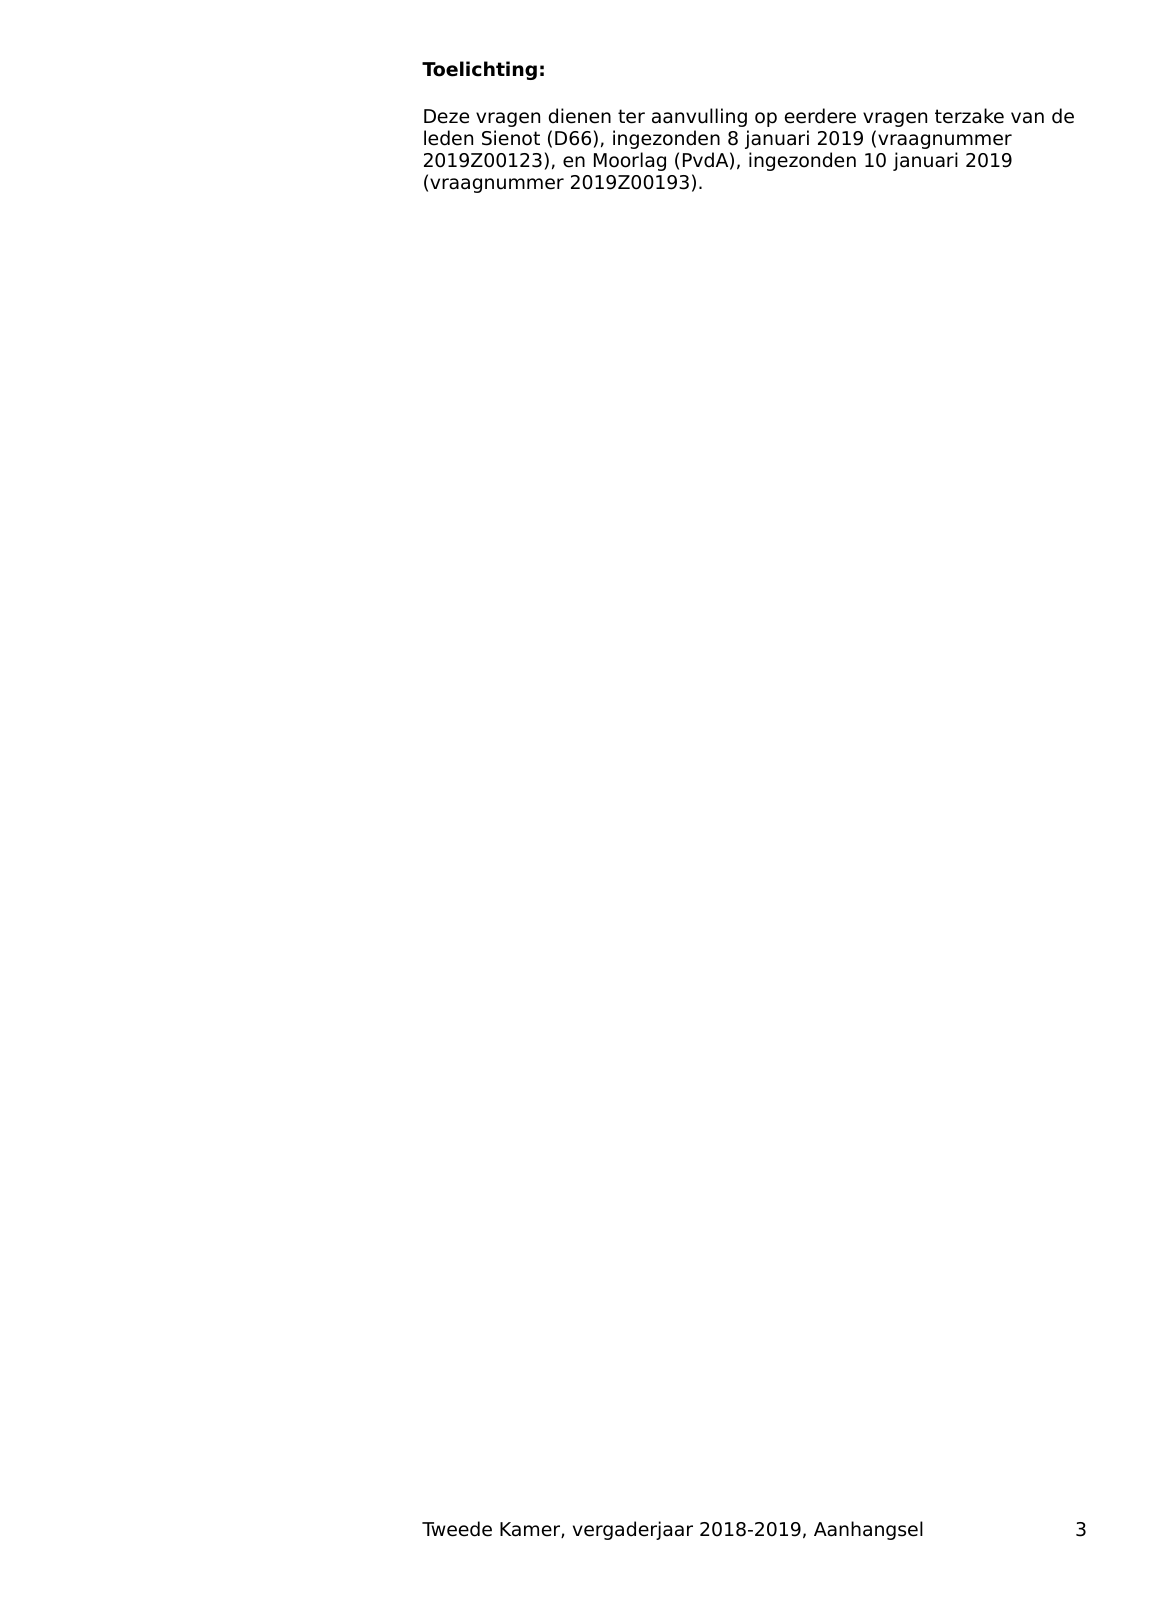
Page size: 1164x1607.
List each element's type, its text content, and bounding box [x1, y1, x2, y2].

text Deze vragen dienen ter aanvulling op eerdere vragen terzake van de leden Sienot (D66), ingezonden 8 januari 2019 (vraagnummer 2019Z00123), en Moorlag (PvdA), ingezonden 10 januari 2019 (vraagnummer 2019Z00193). [422, 106, 1087, 194]
subtitle Toelichting: [422, 59, 1087, 81]
